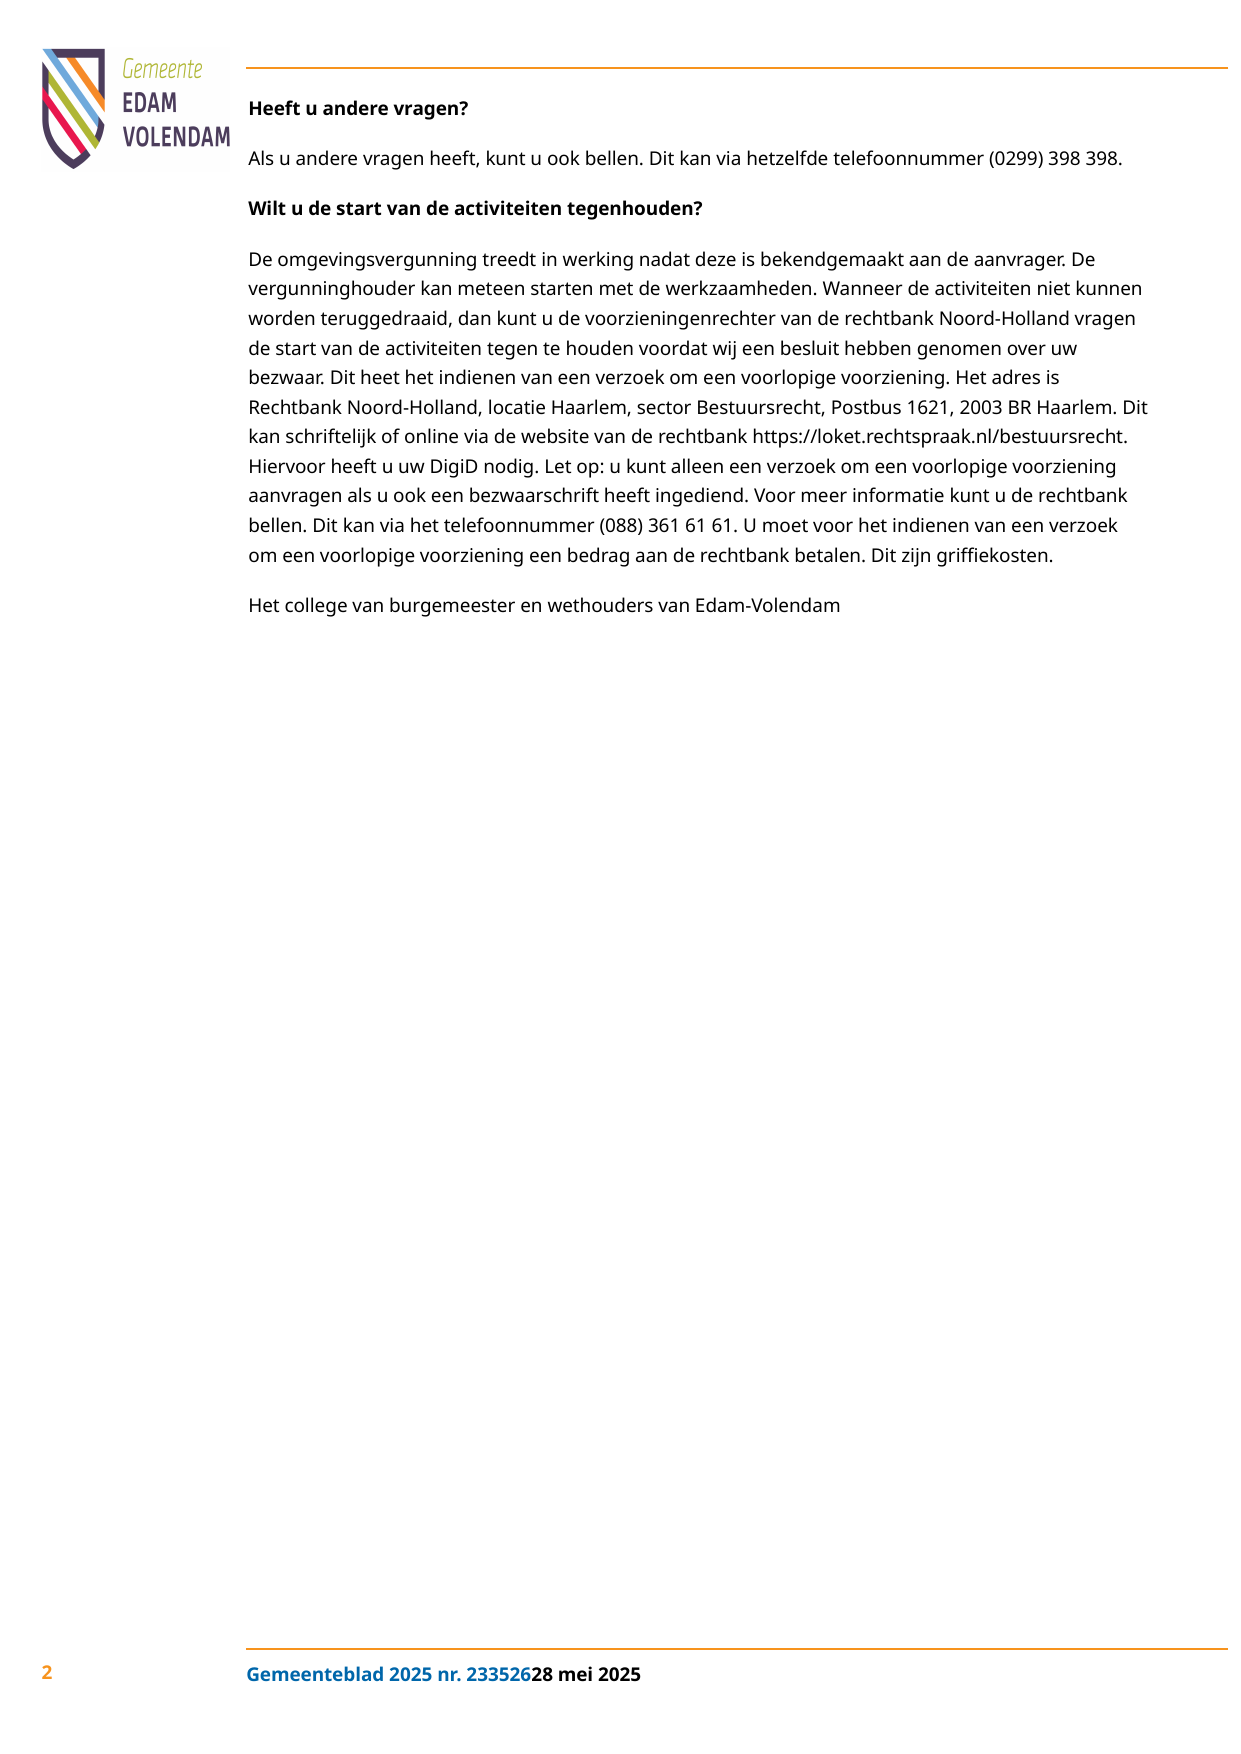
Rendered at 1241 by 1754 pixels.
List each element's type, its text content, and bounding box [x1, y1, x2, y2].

text De omgevingsvergunning treedt in werking nadat deze is bekendgemaakt aan de aanvrager. De vergunninghouder kan meteen starten met de werkzaamheden. Wanneer de activiteiten niet kunnen worden teruggedraaid, dan kunt u de voorzieningenrechter van de rechtbank Noord-Holland vragen de start van de activiteiten tegen te houden voordat wij een besluit hebben genomen over uw bezwaar. Dit heet het indienen van een verzoek om een voorlopige voorziening. Het adres is Rechtbank Noord-Holland, locatie Haarlem, sector Bestuursrecht, Postbus 1621, 2003 BR Haarlem. Dit kan schriftelijk of online via de website van de rechtbank https://loket.rechtspraak.nl/bestuursrecht. Hiervoor heeft u uw DigiD nodig. Let op: u kunt alleen een verzoek om een voorlopige voorziening aanvragen als u ook een bezwaarschrift heeft ingediend. Voor meer informatie kunt u de rechtbank bellen. Dit kan via het telefoonnummer (088) 361 61 61. U moet voor het indienen van een verzoek om een voorlopige voorziening een bedrag aan de rechtbank betalen. Dit zijn griffiekosten. [248, 246, 1152, 568]
text Wilt u de start van de activiteiten tegenhouden? [248, 196, 1152, 221]
picture [41, 47, 231, 172]
text Als u andere vragen heeft, kunt u ook bellen. Dit kan via hetzelfde telefoonnummer (0299) 398 398. [248, 145, 1152, 171]
text Heeft u andere vragen? [248, 95, 1152, 121]
text Het college van burgemeester en wethouders van Edam-Volendam [248, 592, 1152, 618]
